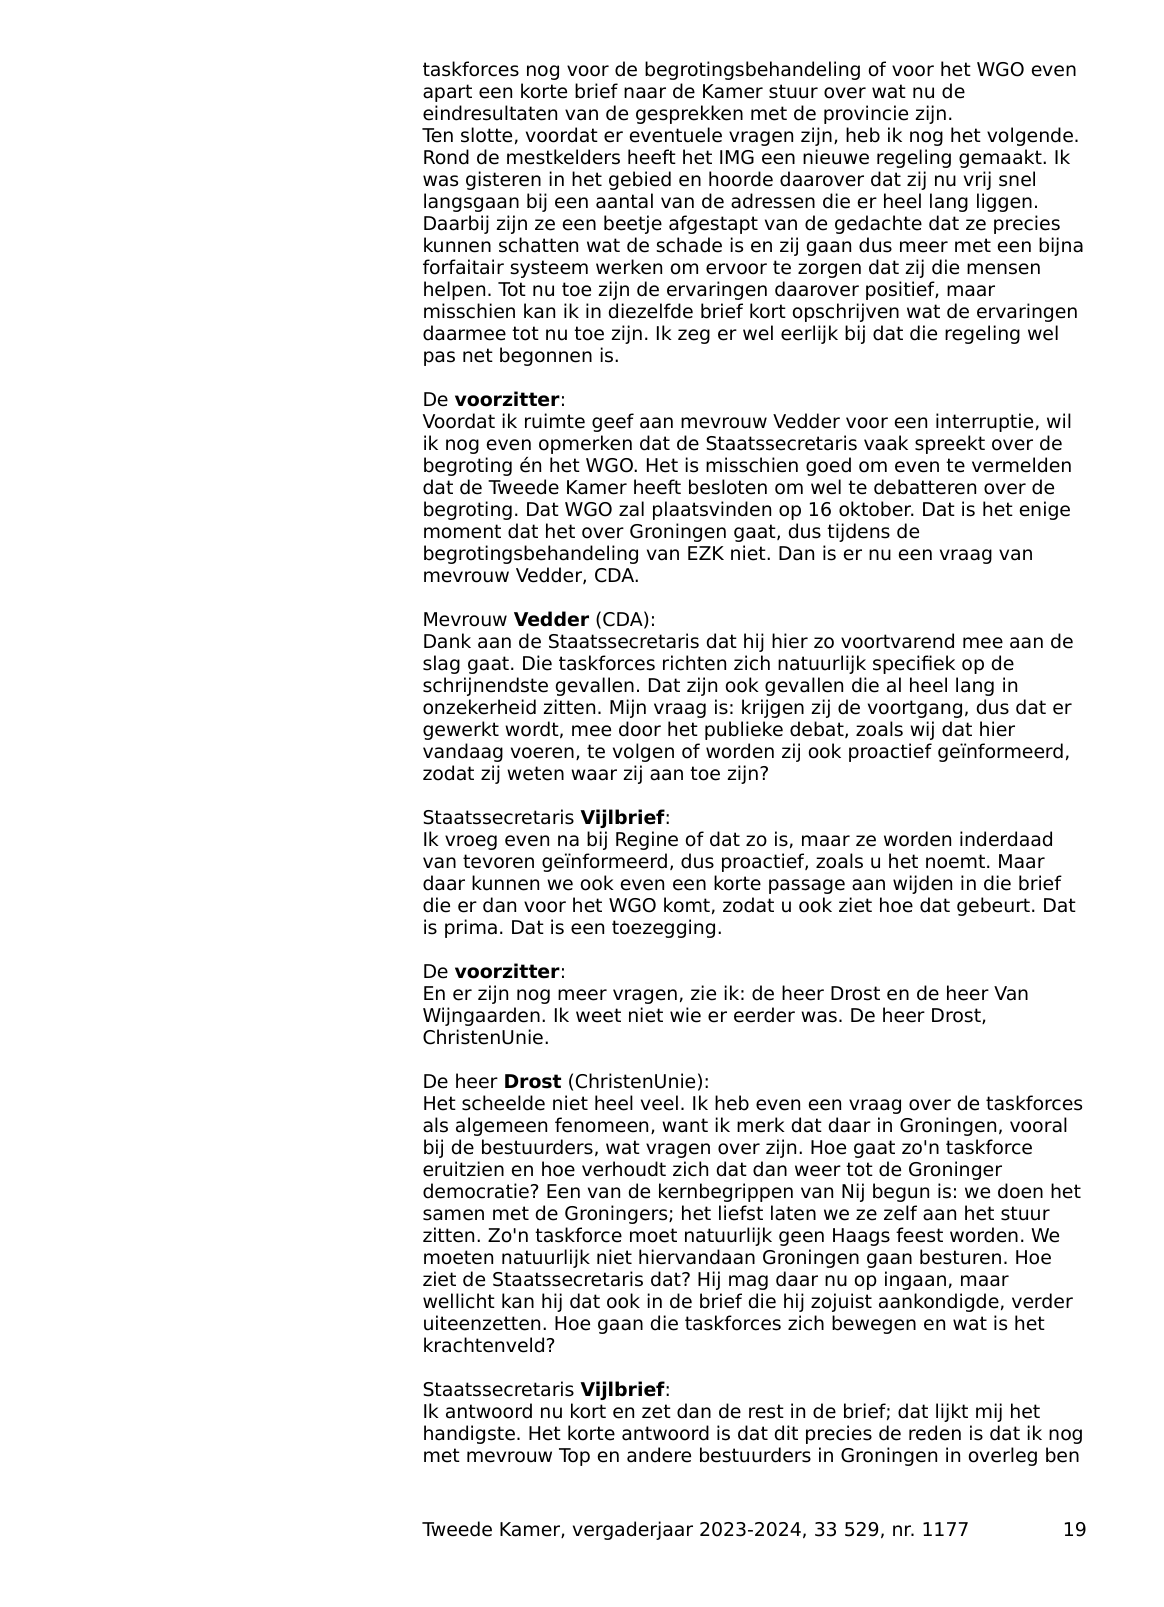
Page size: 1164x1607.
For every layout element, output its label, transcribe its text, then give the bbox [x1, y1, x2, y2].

text De voorzitter: [422, 389, 1087, 411]
text taskforces nog voor de begrotingsbehandeling of voor het WGO even apart een korte brief naar de Kamer stuur over wat nu de eindresultaten van de gesprekken met de provincie zijn. [422, 59, 1087, 125]
text Ten slotte, voordat er eventuele vragen zijn, heb ik nog het volgende. Rond de mestkelders heeft het IMG een nieuwe regeling gemaakt. Ik was gisteren in het gebied en hoorde daarover dat zij nu vrij snel langsgaan bij een aantal van de adressen die er heel lang liggen. Daarbij zijn ze een beetje afgestapt van de gedachte dat ze precies kunnen schatten wat de schade is en zij gaan dus meer met een bijna forfaitair systeem werken om ervoor te zorgen dat zij die mensen helpen. Tot nu toe zijn de ervaringen daarover positief, maar misschien kan ik in diezelfde brief kort opschrijven wat de ervaringen daarmee tot nu toe zijn. Ik zeg er wel eerlijk bij dat die regeling wel pas net begonnen is. [422, 125, 1087, 367]
text Ik antwoord nu kort en zet dan de rest in de brief; dat lijkt mij het handigste. Het korte antwoord is dat dit precies de reden is dat ik nog met mevrouw Top en andere bestuurders in Groningen in overleg ben [422, 1401, 1087, 1467]
text En er zijn nog meer vragen, zie ik: de heer Drost en de heer Van Wijngaarden. Ik weet niet wie er eerder was. De heer Drost, ChristenUnie. [422, 983, 1087, 1049]
text Ik vroeg even na bij Regine of dat zo is, maar ze worden inderdaad van tevoren geïnformeerd, dus proactief, zoals u het noemt. Maar daar kunnen we ook even een korte passage aan wijden in die brief die er dan voor het WGO komt, zodat u ook ziet hoe dat gebeurt. Dat is prima. Dat is een toezegging. [422, 829, 1087, 939]
text Dank aan de Staatssecretaris dat hij hier zo voortvarend mee aan de slag gaat. Die taskforces richten zich natuurlijk specifiek op de schrijnendste gevallen. Dat zijn ook gevallen die al heel lang in onzekerheid zitten. Mijn vraag is: krijgen zij de voortgang, dus dat er gewerkt wordt, mee door het publieke debat, zoals wij dat hier vandaag voeren, te volgen of worden zij ook proactief geïnformeerd, zodat zij weten waar zij aan toe zijn? [422, 631, 1087, 785]
text Staatssecretaris Vijlbrief: [422, 1379, 1087, 1401]
text Staatssecretaris Vijlbrief: [422, 807, 1087, 829]
text De voorzitter: [422, 961, 1087, 983]
text De heer Drost (ChristenUnie): [422, 1071, 1087, 1093]
text Mevrouw Vedder (CDA): [422, 609, 1087, 631]
text Het scheelde niet heel veel. Ik heb even een vraag over de taskforces als algemeen fenomeen, want ik merk dat daar in Groningen, vooral bij de bestuurders, wat vragen over zijn. Hoe gaat zo'n taskforce eruitzien en hoe verhoudt zich dat dan weer tot de Groninger democratie? Een van de kernbegrippen van Nij begun is: we doen het samen met de Groningers; het liefst laten we ze zelf aan het stuur zitten. Zo'n taskforce moet natuurlijk geen Haags feest worden. We moeten natuurlijk niet hiervandaan Groningen gaan besturen. Hoe ziet de Staatssecretaris dat? Hij mag daar nu op ingaan, maar wellicht kan hij dat ook in de brief die hij zojuist aankondigde, verder uiteenzetten. Hoe gaan die taskforces zich bewegen en wat is het krachtenveld? [422, 1093, 1087, 1357]
text Voordat ik ruimte geef aan mevrouw Vedder voor een interruptie, wil ik nog even opmerken dat de Staatssecretaris vaak spreekt over de begroting én het WGO. Het is misschien goed om even te vermelden dat de Tweede Kamer heeft besloten om wel te debatteren over de begroting. Dat WGO zal plaatsvinden op 16 oktober. Dat is het enige moment dat het over Groningen gaat, dus tijdens de begrotingsbehandeling van EZK niet. Dan is er nu een vraag van mevrouw Vedder, CDA. [422, 411, 1087, 587]
